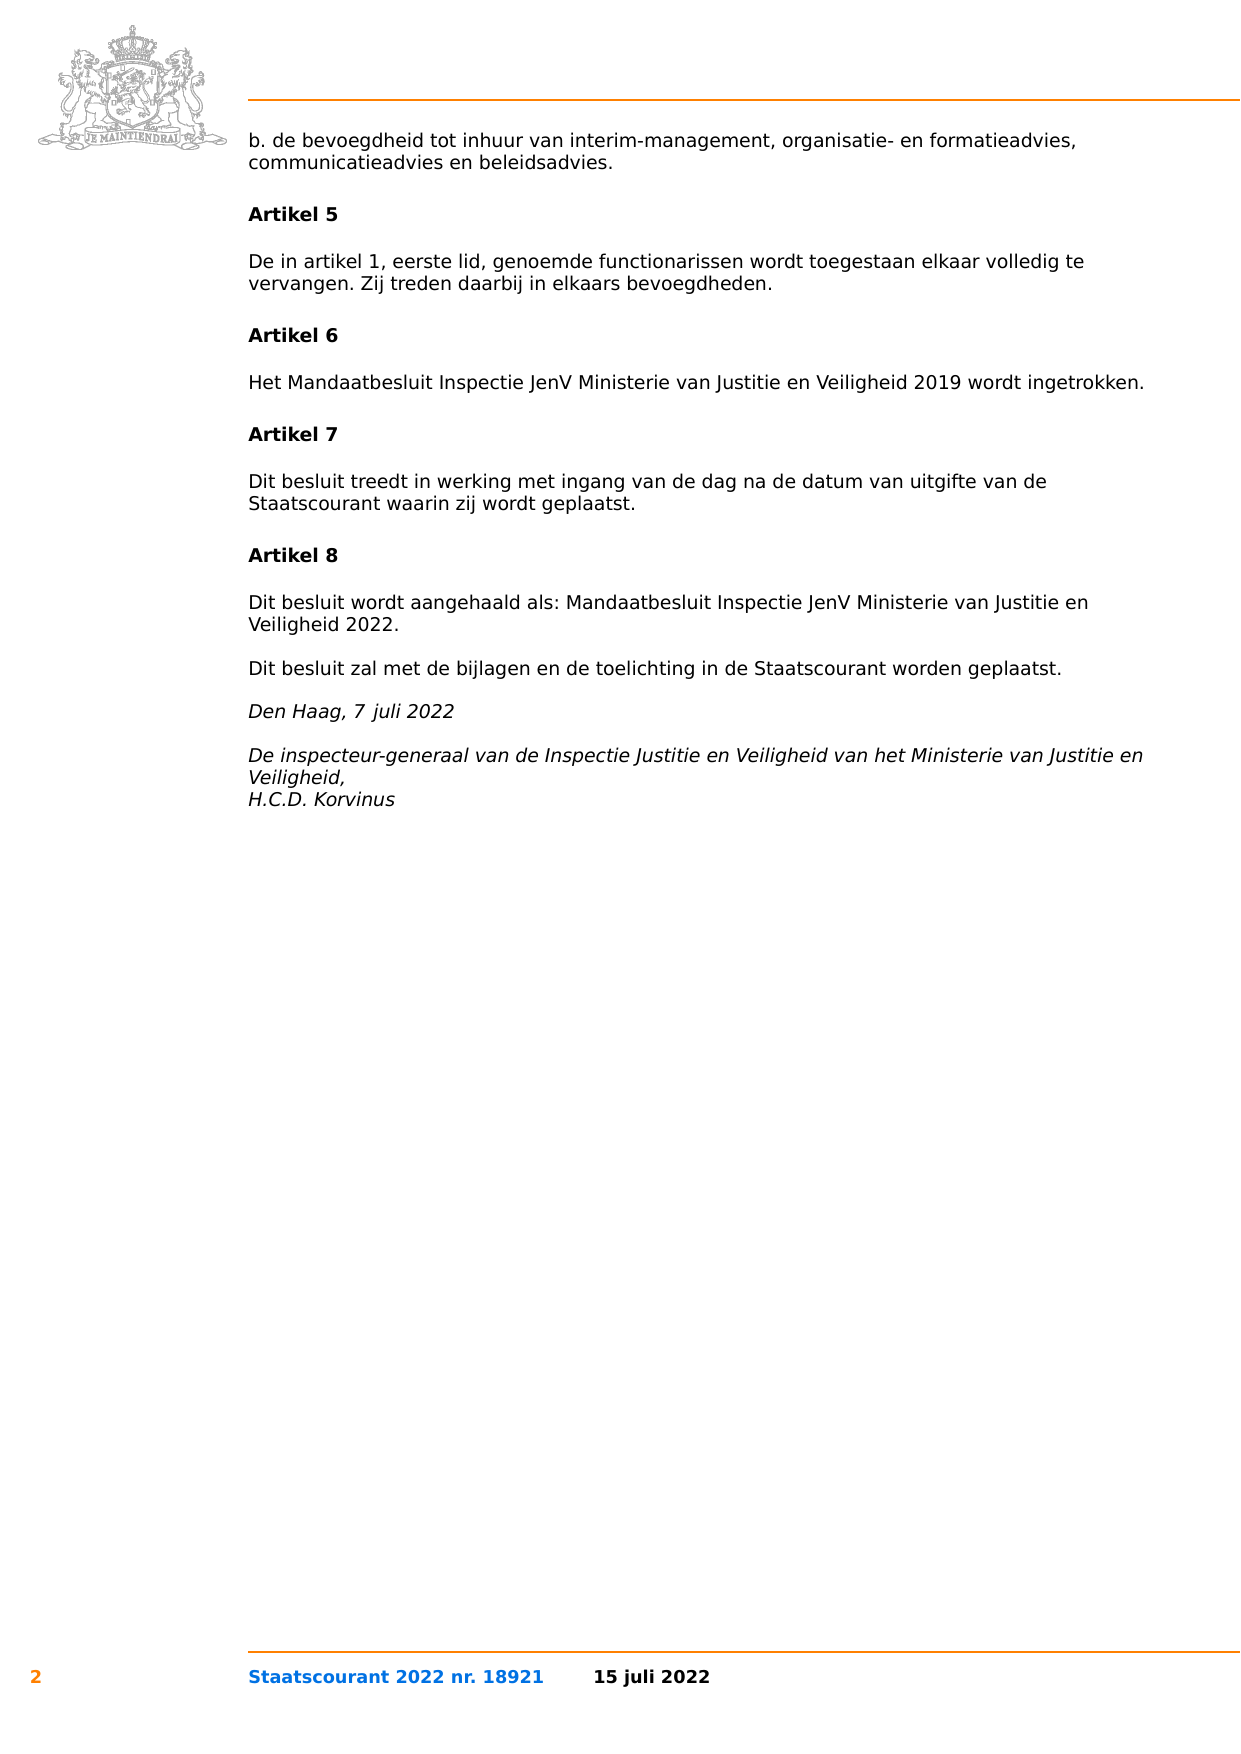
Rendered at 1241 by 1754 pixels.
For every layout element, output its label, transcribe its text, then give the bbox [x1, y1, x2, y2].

text Dit besluit zal met de bijlagen en de toelichting in de Staatscourant worden geplaatst. [248, 657, 1163, 679]
text Dit besluit treedt in werking met ingang van de dag na de datum van uitgifte van de Staatscourant waarin zij wordt geplaatst. [248, 471, 1163, 515]
text Dit besluit wordt aangehaald als: Mandaatbesluit Inspectie JenV Ministerie van Justitie en Veiligheid 2022. [248, 592, 1163, 636]
subtitle Artikel 6 [248, 325, 1163, 347]
text De inspecteur-generaal van de Inspectie Justitie en Veiligheid van het Ministerie van Justitie en Veiligheid, H.C.D. Korvinus [248, 745, 1163, 811]
text Den Haag, 7 juli 2022 [248, 701, 1163, 723]
subtitle Artikel 5 [248, 204, 1163, 226]
picture [38, 25, 227, 150]
subtitle Artikel 8 [248, 545, 1163, 567]
text Het Mandaatbesluit Inspectie JenV Ministerie van Justitie en Veiligheid 2019 wordt ingetrokken. [248, 372, 1163, 394]
text De in artikel 1, eerste lid, genoemde functionarissen wordt toegestaan elkaar volledig te vervangen. Zij treden daarbij in elkaars bevoegdheden. [248, 251, 1163, 295]
subtitle Artikel 7 [248, 424, 1163, 446]
text b. de bevoegdheid tot inhuur van interim-management, organisatie- en formatieadvies, communicatieadvies en beleidsadvies. [248, 130, 1163, 174]
